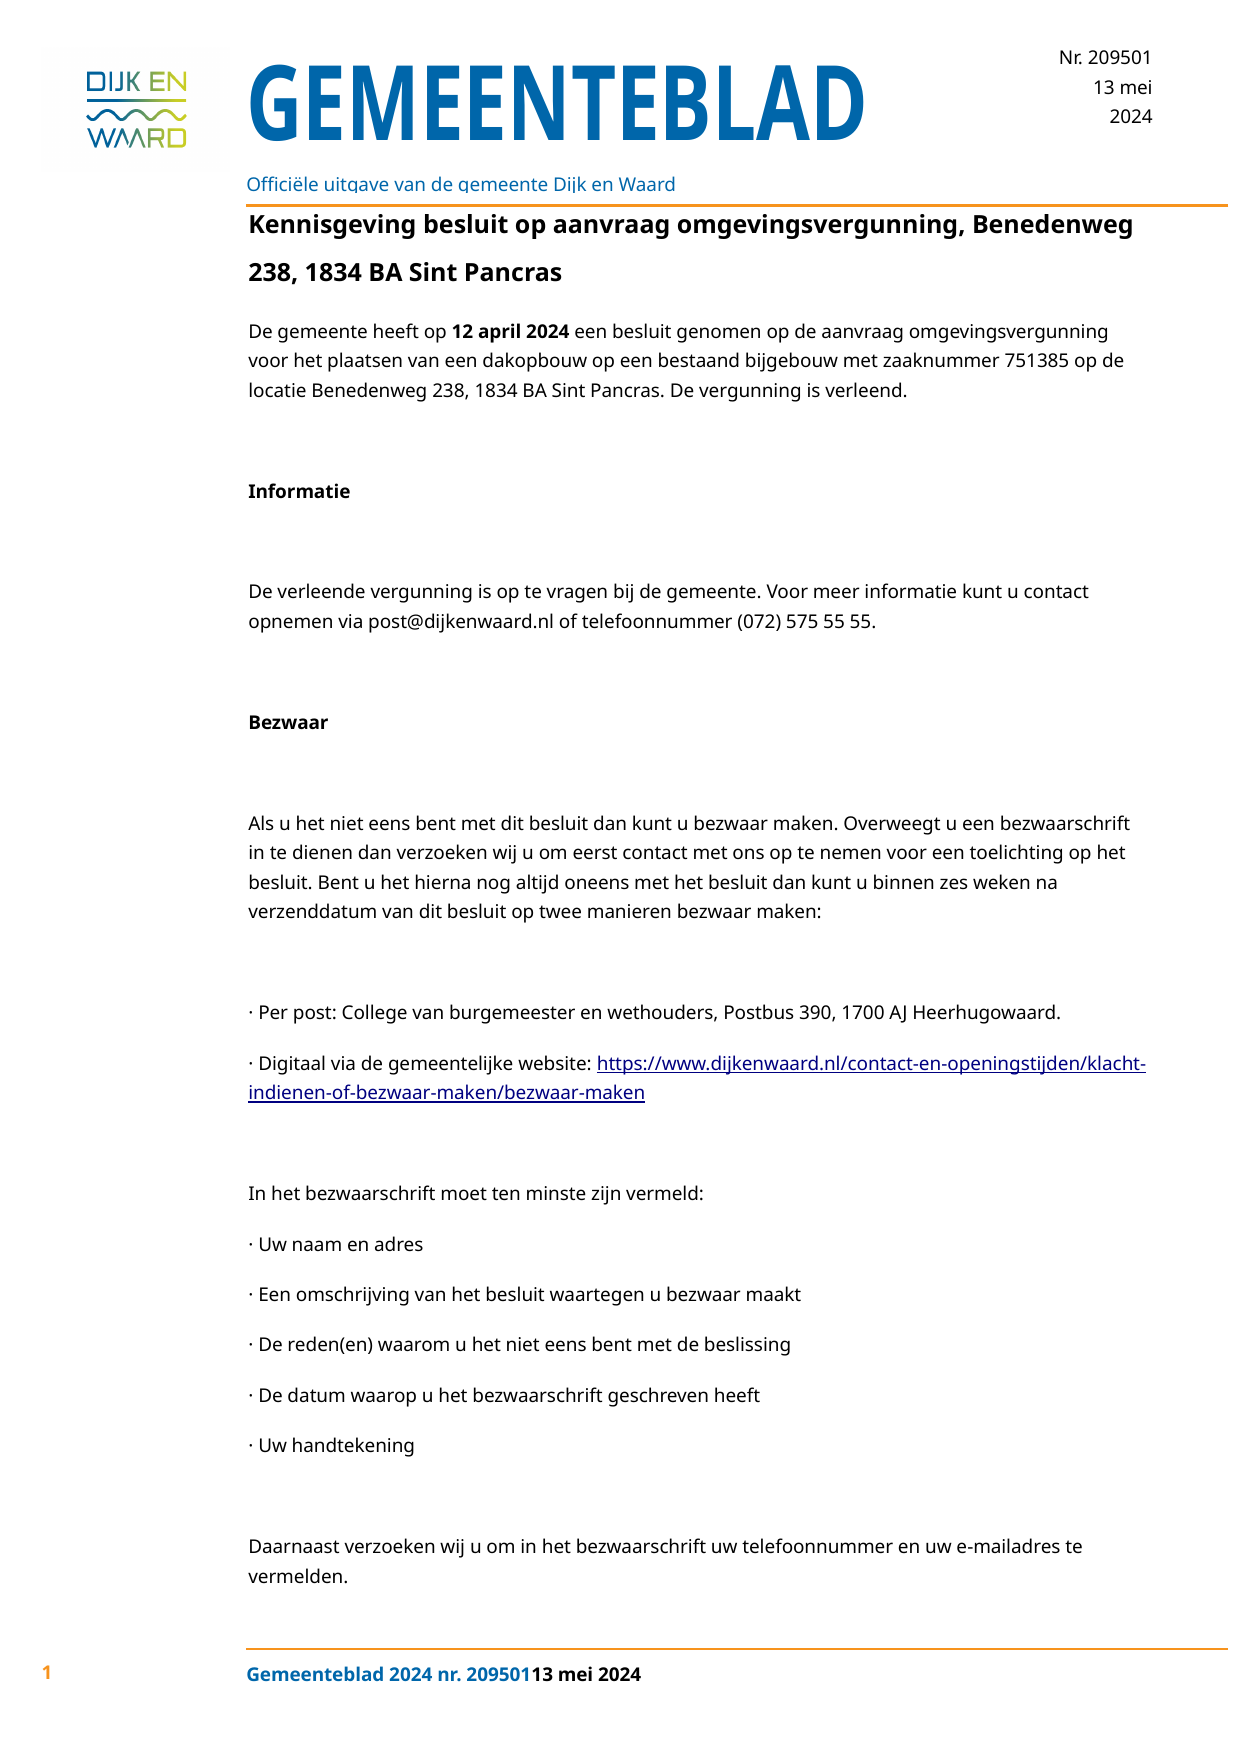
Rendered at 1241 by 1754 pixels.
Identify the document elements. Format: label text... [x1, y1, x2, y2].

text Daarnaast verzoeken wij u om in het bezwaarschrift uw telefoonnummer en uw e-mailadres te vermelden. [248, 1533, 1152, 1589]
picture [41, 47, 231, 172]
text · De datum waarop u het bezwaarschrift geschreven heeft [248, 1382, 1152, 1408]
text · Een omschrijving van het besluit waartegen u bezwaar maakt [248, 1281, 1152, 1307]
text · Uw handtekening [248, 1432, 1152, 1458]
text In het bezwaarschrift moet ten minste zijn vermeld: [248, 1180, 1152, 1206]
text Als u het niet eens bent met dit besluit dan kunt u bezwaar maken. Overweegt u een bezwaarschrift in te dienen dan verzoeken wij u om eerst contact met ons op te nemen voor een toelichting op het besluit. Bent u het hierna nog altijd oneens met het besluit dan kunt u binnen zes weken na verzenddatum van dit besluit op twee manieren bezwaar maken: [248, 810, 1152, 924]
text De gemeente heeft op 12 april 2024 een besluit genomen op de aanvraag omgevingsvergunning voor het plaatsen van een dakopbouw op een bestaand bijgebouw met zaaknummer 751385 op de locatie Benedenweg 238, 1834 BA Sint Pancras. De vergunning is verleend. [248, 318, 1152, 403]
text · Uw naam en adres [248, 1231, 1152, 1257]
text · Digitaal via de gemeentelijke website: https://www.dijkenwaard.nl/contact-en-openingstijden/klacht-indienen-of-bezwaar-maken/bezwaar-maken [248, 1050, 1152, 1105]
text Kennisgeving besluit op aanvraag omgevingsvergunning, Benedenweg 238, 1834 BA Sint Pancras [248, 207, 1152, 288]
text · De reden(en) waarom u het niet eens bent met de beslissing [248, 1332, 1152, 1357]
text · Per post: College van burgemeester en wethouders, Postbus 390, 1700 AJ Heerhugowaard. [248, 999, 1152, 1025]
text Bezwaar [248, 709, 1152, 735]
text De verleende vergunning is op te vragen bij de gemeente. Voor meer informatie kunt u contact opnemen via post@dijkenwaard.nl of telefoonnummer (072) 575 55 55. [248, 579, 1152, 634]
text Informatie [248, 478, 1152, 504]
